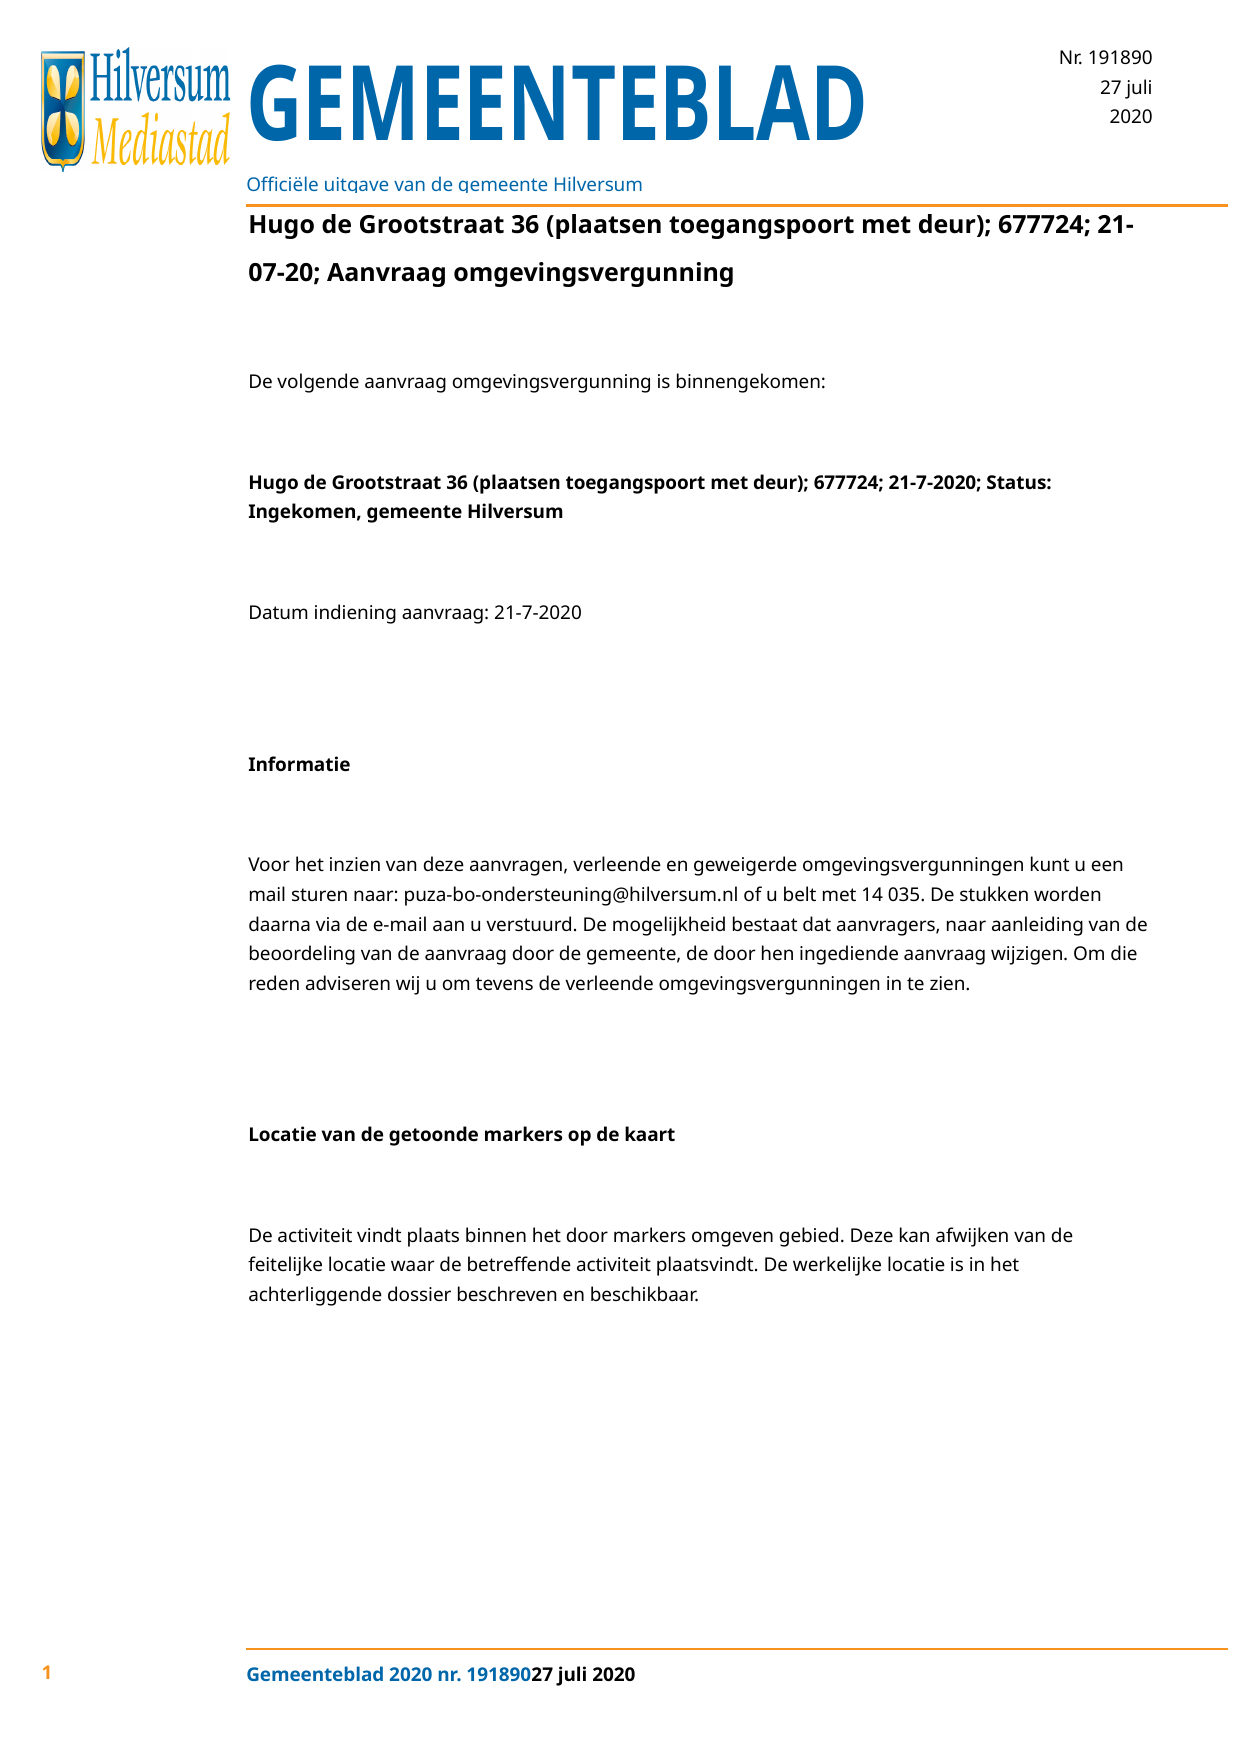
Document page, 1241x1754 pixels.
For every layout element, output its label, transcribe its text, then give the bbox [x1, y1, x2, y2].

text Hugo de Grootstraat 36 (plaatsen toegangspoort met deur); 677724; 21-07-20; Aanvraag omgevingsvergunning [248, 207, 1152, 288]
text Hugo de Grootstraat 36 (plaatsen toegangspoort met deur); 677724; 21-7-2020; Status: Ingekomen, gemeente Hilversum [248, 469, 1152, 524]
text De activiteit vindt plaats binnen het door markers omgeven gebied. Deze kan afwijken van de feitelijke locatie waar de betreffende activiteit plaatsvindt. De werkelijke locatie is in het achterliggende dossier beschreven en beschikbaar. [248, 1222, 1152, 1307]
text Voor het inzien van deze aanvragen, verleende en geweigerde omgevingsvergunningen kunt u een mail sturen naar: puza-bo-ondersteuning@hilversum.nl of u belt met 14 035. De stukken worden daarna via de e-mail aan u verstuurd. De mogelijkheid bestaat dat aanvragers, naar aanleiding van de beoordeling van de aanvraag door de gemeente, de door hen ingediende aanvraag wijzigen. Om die reden adviseren wij u om tevens de verleende omgevingsvergunningen in te zien. [248, 852, 1152, 996]
text Locatie van de getoonde markers op de kaart [248, 1121, 1152, 1147]
text De volgende aanvraag omgevingsvergunning is binnengekomen: [248, 368, 1152, 394]
picture [41, 47, 231, 172]
text Datum indiening aanvraag: 21-7-2020 [248, 599, 1152, 625]
text Informatie [248, 751, 1152, 777]
